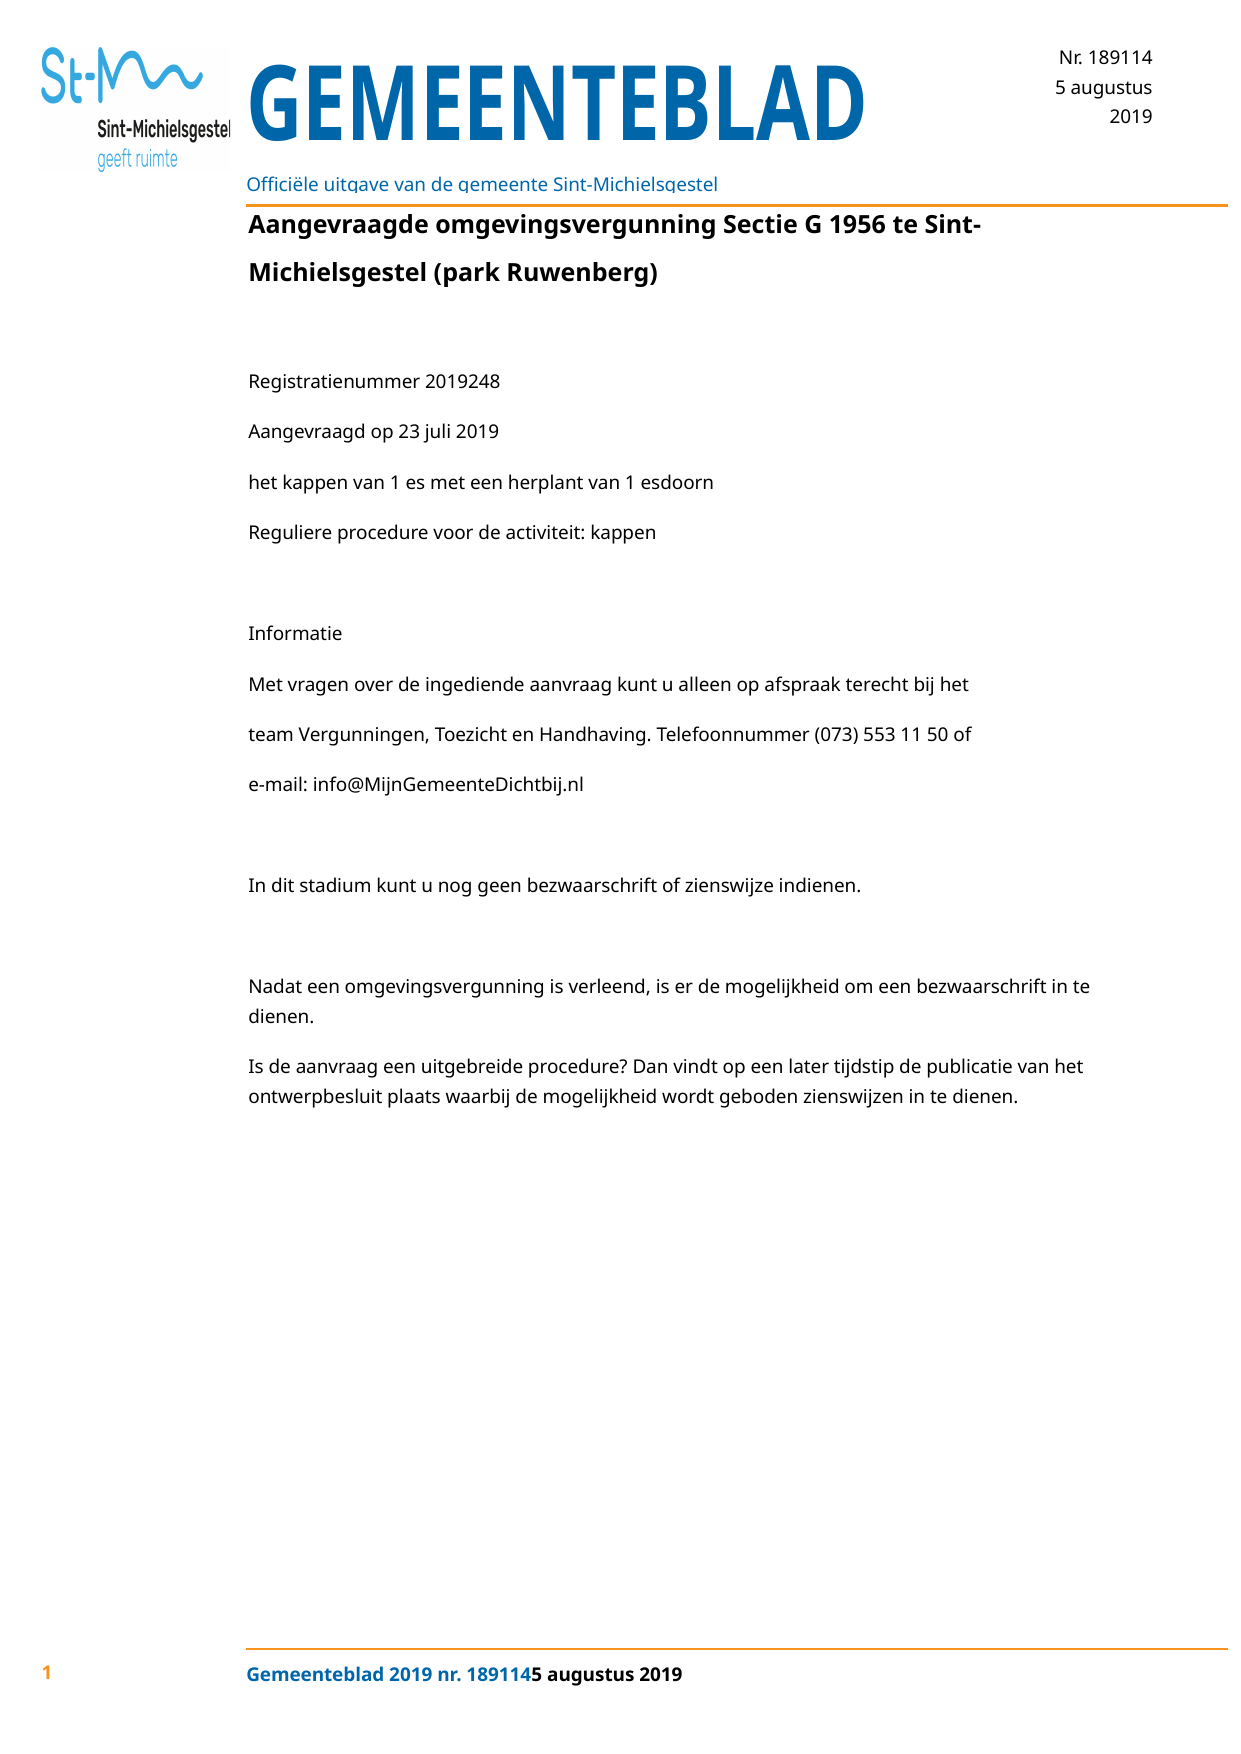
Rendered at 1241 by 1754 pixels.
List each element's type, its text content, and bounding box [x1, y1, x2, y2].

text Reguliere procedure voor de activiteit: kappen [248, 519, 1152, 545]
text Met vragen over de ingediende aanvraag kunt u alleen op afspraak terecht bij het [248, 671, 1152, 697]
text het kappen van 1 es met een herplant van 1 esdoorn [248, 469, 1152, 495]
text Aangevraagd op 23 juli 2019 [248, 419, 1152, 444]
picture [41, 47, 231, 172]
text Is de aanvraag een uitgebreide procedure? Dan vindt op een later tijdstip de publicatie van het ontwerpbesluit plaats waarbij de mogelijkheid wordt geboden zienswijzen in te dienen. [248, 1053, 1152, 1109]
text e-mail: info@MijnGemeenteDichtbij.nl [248, 772, 1152, 797]
text Aangevraagde omgevingsvergunning Sectie G 1956 te Sint-Michielsgestel (park Ruwenberg) [248, 207, 1152, 288]
text Nadat een omgevingsvergunning is verleend, is er de mogelijkheid om een bezwaarschrift in te dienen. [248, 973, 1152, 1029]
text Informatie [248, 620, 1152, 646]
text Registratienummer 2019248 [248, 368, 1152, 394]
text team Vergunningen, Toezicht en Handhaving. Telefoonnummer (073) 553 11 50 of [248, 721, 1152, 747]
text In dit stadium kunt u nog geen bezwaarschrift of zienswijze indienen. [248, 872, 1152, 898]
